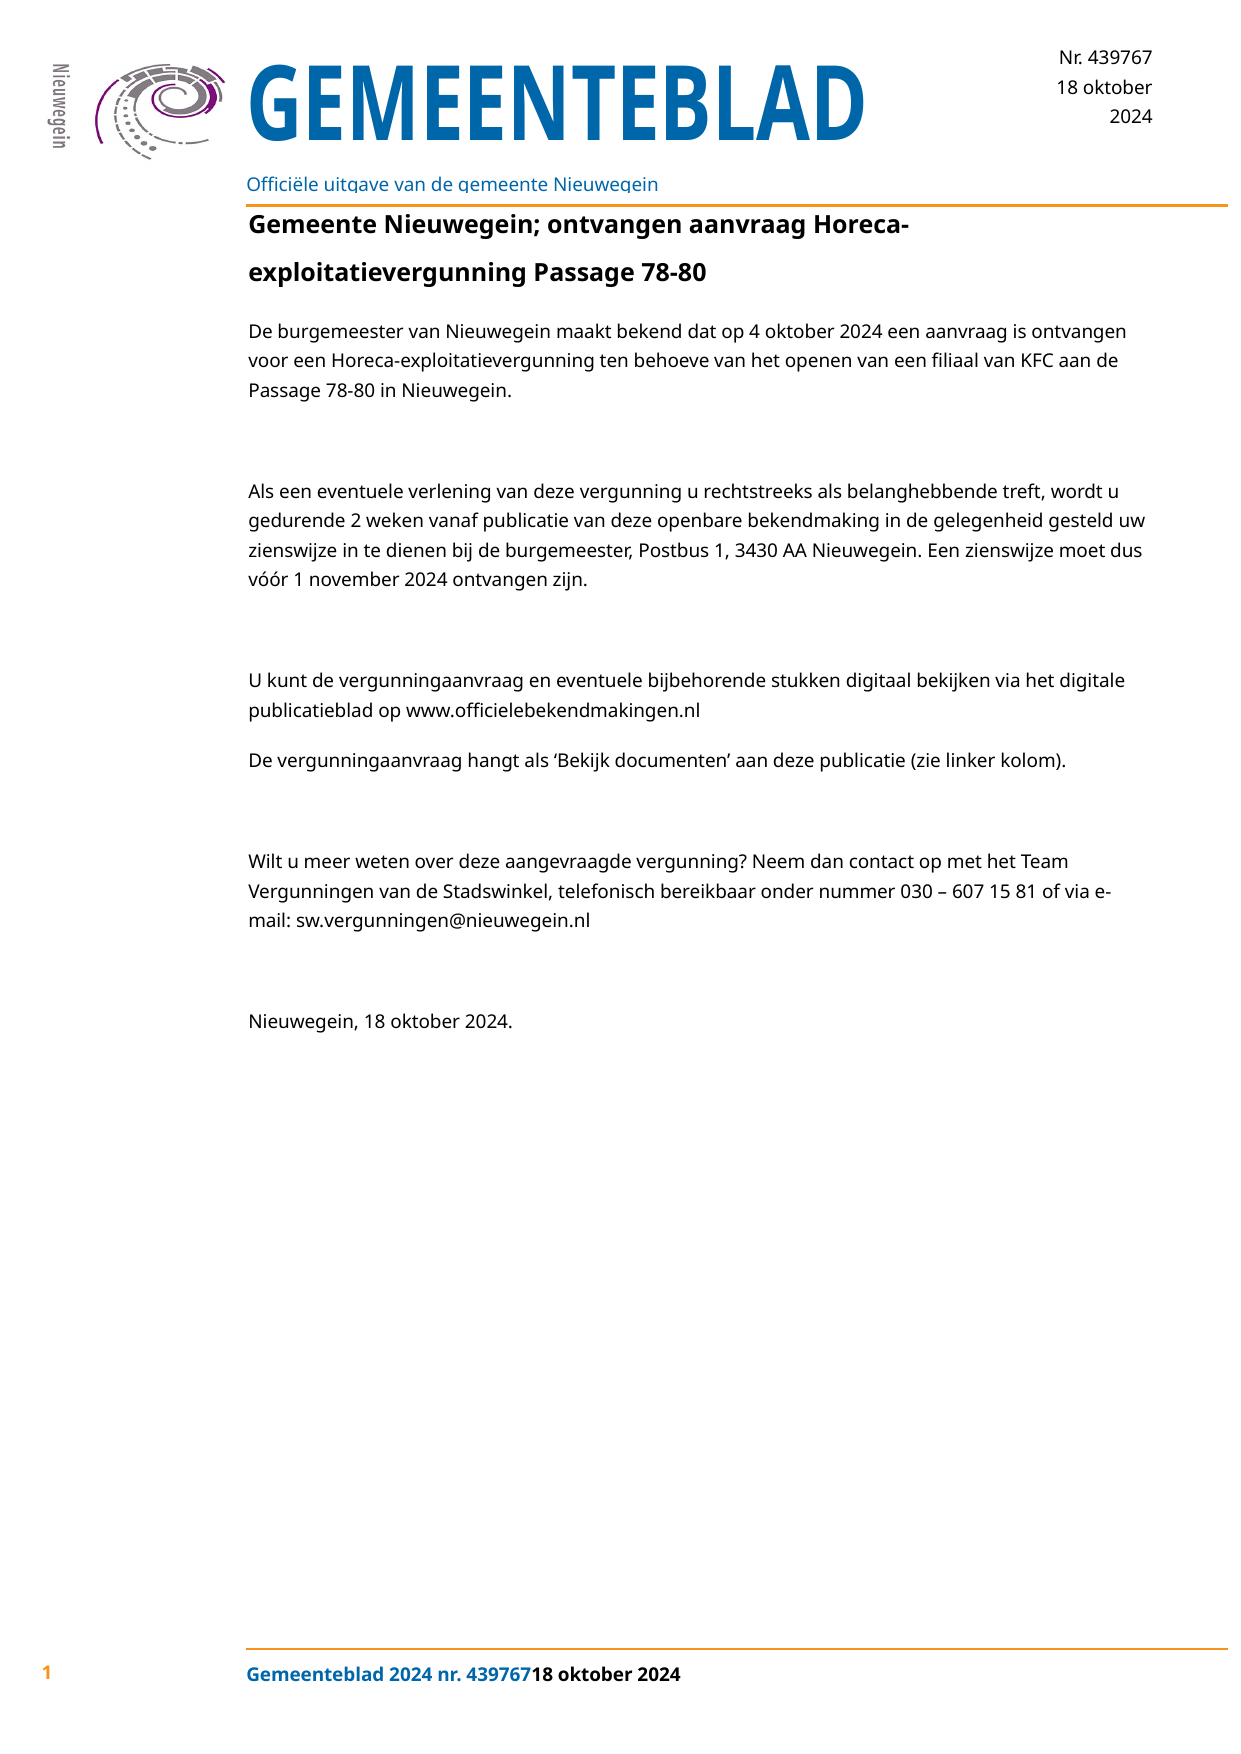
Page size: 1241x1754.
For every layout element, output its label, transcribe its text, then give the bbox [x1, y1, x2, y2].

text De burgemeester van Nieuwegein maakt bekend dat op 4 oktober 2024 een aanvraag is ontvangen voor een Horeca-exploitatievergunning ten behoeve van het openen van een filiaal van KFC aan de Passage 78-80 in Nieuwegein. [248, 318, 1152, 403]
text Gemeente Nieuwegein; ontvangen aanvraag Horeca-exploitatievergunning Passage 78-80 [248, 207, 1152, 288]
picture [41, 47, 231, 172]
text Als een eventuele verlening van deze vergunning u rechtstreeks als belanghebbende treft, wordt u gedurende 2 weken vanaf publicatie van deze openbare bekendmaking in de gelegenheid gesteld uw zienswijze in te dienen bij de burgemeester, Postbus 1, 3430 AA Nieuwegein. Een zienswijze moet dus vóór 1 november 2024 ontvangen zijn. [248, 478, 1152, 592]
text Wilt u meer weten over deze aangevraagde vergunning? Neem dan contact op met het Team Vergunningen van de Stadswinkel, telefonisch bereikbaar onder nummer 030 – 607 15 81 of via e-mail: sw.vergunningen@nieuwegein.nl [248, 848, 1152, 933]
text Nieuwegein, 18 oktober 2024. [248, 1008, 1152, 1034]
text U kunt de vergunningaanvraag en eventuele bijbehorende stukken digitaal bekijken via het digitale publicatieblad op www.officielebekendmakingen.nl [248, 667, 1152, 723]
text De vergunningaanvraag hangt als ‘Bekijk documenten’ aan deze publicatie (zie linker kolom). [248, 747, 1152, 773]
